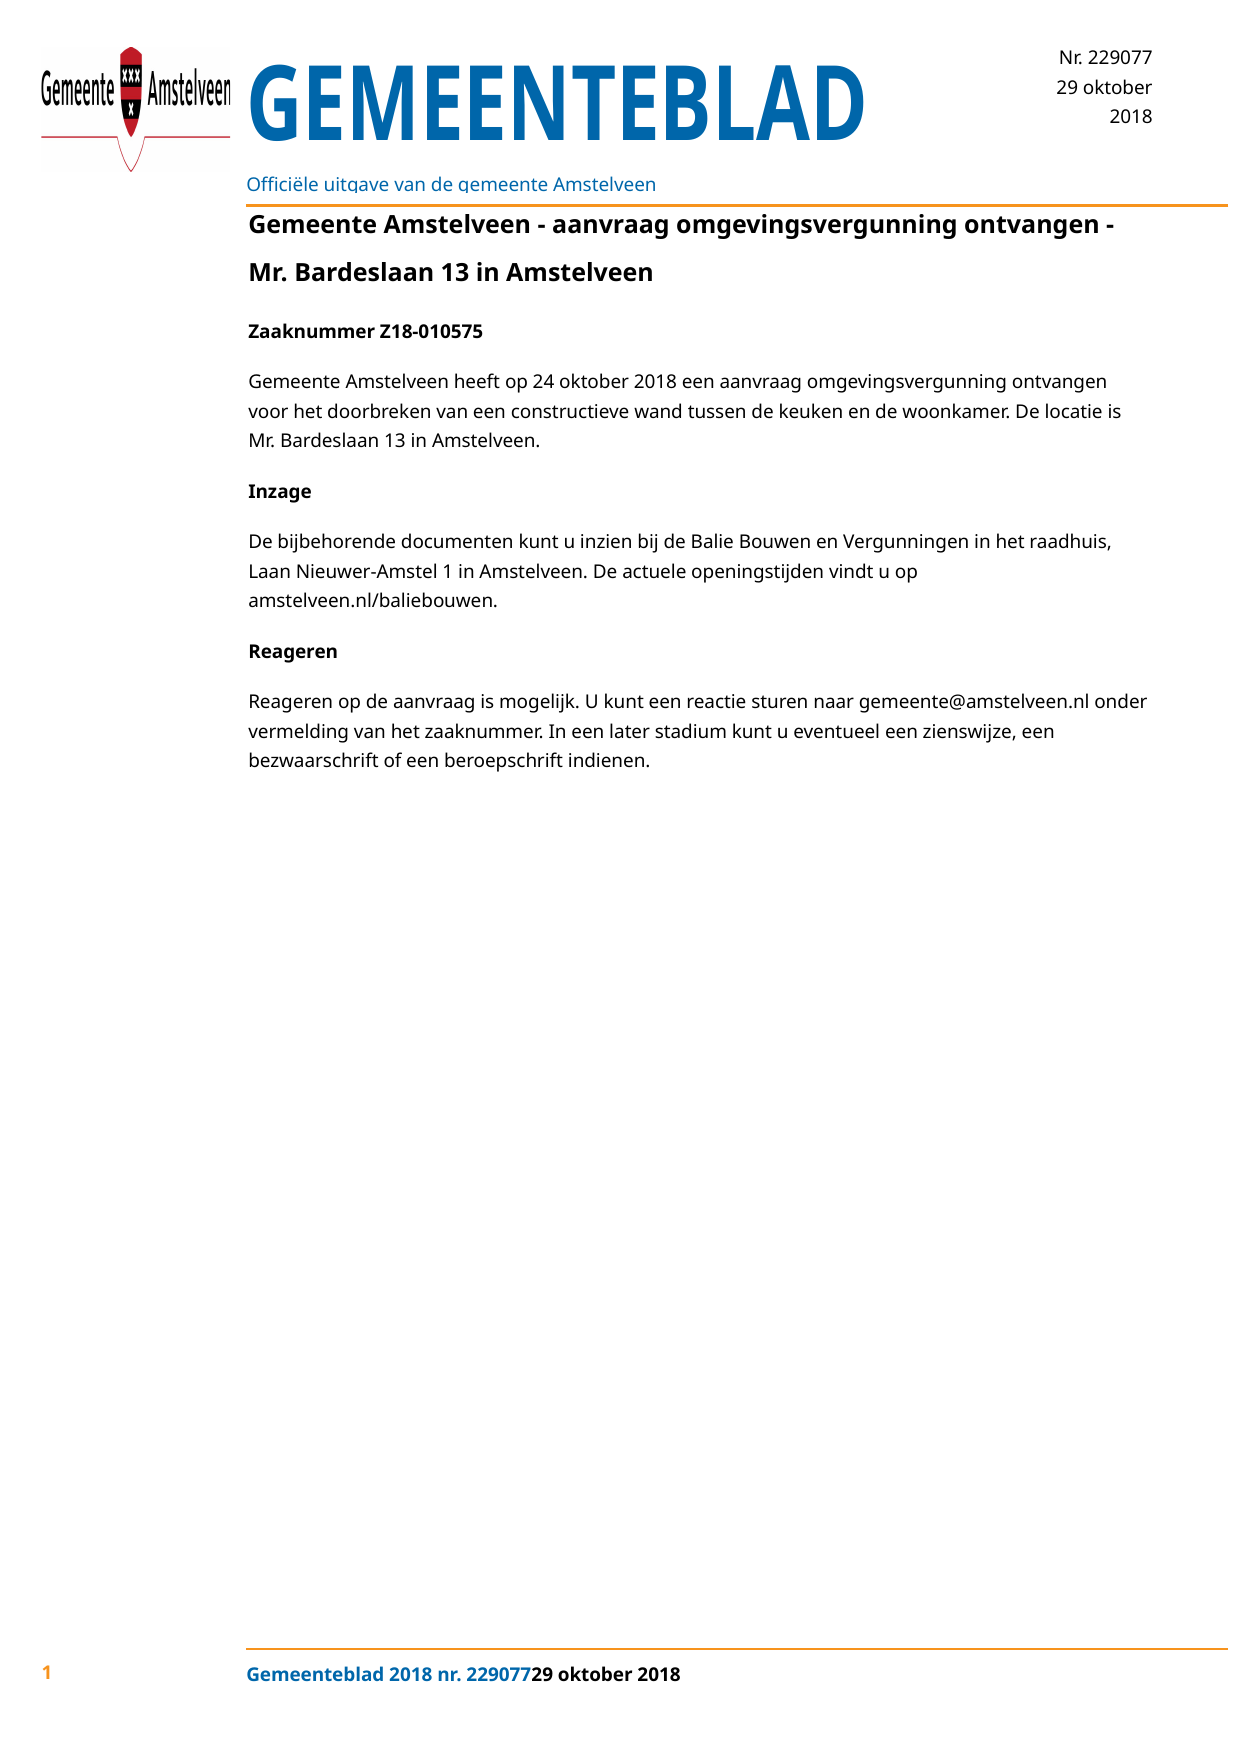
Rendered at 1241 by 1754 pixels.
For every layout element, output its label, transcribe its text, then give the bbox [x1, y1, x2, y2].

text Gemeente Amstelveen - aanvraag omgevingsvergunning ontvangen - Mr. Bardeslaan 13 in Amstelveen [248, 207, 1152, 288]
text Reageren op de aanvraag is mogelijk. U kunt een reactie sturen naar gemeente@amstelveen.nl onder vermelding van het zaaknummer. In een later stadium kunt u eventueel een zienswijze, een bezwaarschrift of een beroepschrift indienen. [248, 688, 1152, 773]
text Gemeente Amstelveen heeft op 24 oktober 2018 een aanvraag omgevingsvergunning ontvangen voor het doorbreken van een constructieve wand tussen de keuken en de woonkamer. De locatie is Mr. Bardeslaan 13 in Amstelveen. [248, 368, 1152, 453]
picture [41, 47, 231, 172]
text Reageren [248, 638, 1152, 664]
text Inzage [248, 478, 1152, 504]
text Zaaknummer Z18-010575 [248, 318, 1152, 344]
text De bijbehorende documenten kunt u inzien bij de Balie Bouwen en Vergunningen in het raadhuis, Laan Nieuwer-Amstel 1 in Amstelveen. De actuele openingstijden vindt u op amstelveen.nl/baliebouwen. [248, 528, 1152, 613]
